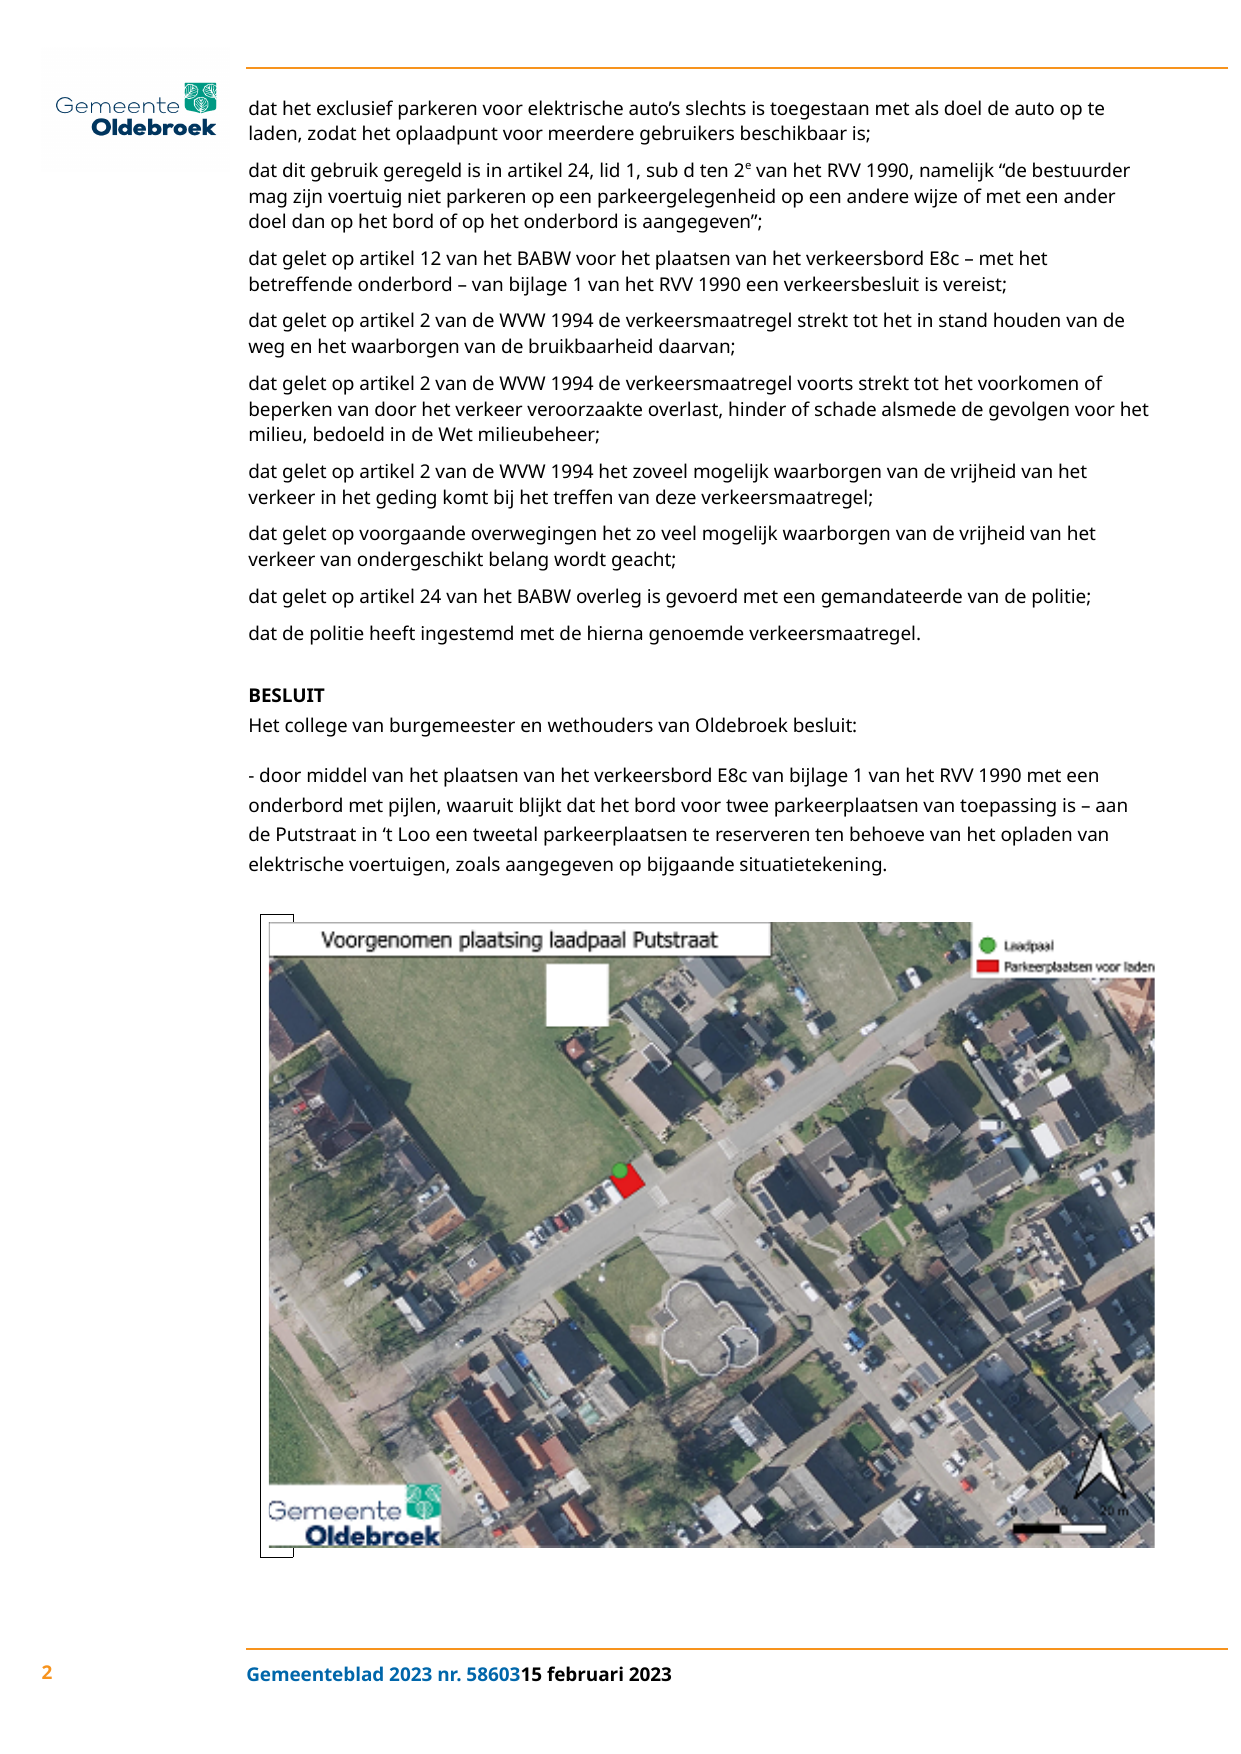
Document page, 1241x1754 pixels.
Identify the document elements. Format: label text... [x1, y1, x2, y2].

text dat gelet op artikel 2 van de WVW 1994 de verkeersmaatregel strekt tot het in stand houden van de weg en het waarborgen van de bruikbaarheid daarvan; [248, 308, 1152, 359]
text dat gelet op artikel 12 van het BABW voor het plaatsen van het verkeersbord E8c – met het betreffende onderbord – van bijlage 1 van het RVV 1990 een verkeersbesluit is vereist; [248, 245, 1152, 297]
text - door middel van het plaatsen van het verkeersbord E8c van bijlage 1 van het RVV 1990 met een onderbord met pijlen, waaruit blijkt dat het bord voor twee parkeerplaatsen van toepassing is – aan de Putstraat in ‘t Loo een tweetal parkeerplaatsen te reserveren ten behoeve van het opladen van elektrische voertuigen, zoals aangegeven op bijgaande situatietekening. [248, 762, 1152, 877]
text dat gelet op artikel 2 van de WVW 1994 het zoveel mogelijk waarborgen van de vrijheid van het verkeer in het geding komt bij het treffen van deze verkeersmaatregel; [248, 458, 1152, 510]
text Het college van burgemeester en wethouders van Oldebroek besluit: [248, 712, 1152, 738]
text dat gelet op voorgaande overwegingen het zo veel mogelijk waarborgen van de vrijheid van het verkeer van ondergeschikt belang wordt geacht; [248, 521, 1152, 572]
text dat de politie heeft ingestemd met de hierna genoemde verkeersmaatregel. [248, 620, 1152, 645]
picture [268, 922, 1155, 1548]
text BESLUIT [248, 682, 1152, 708]
text dat gelet op artikel 2 van de WVW 1994 de verkeersmaatregel voorts strekt tot het voorkomen of beperken van door het verkeer veroorzaakte overlast, hinder of schade alsmede de gevolgen voor het milieu, bedoeld in de Wet milieubeheer; [248, 370, 1152, 447]
text dat het exclusief parkeren voor elektrische auto’s slechts is toegestaan met als doel de auto op te laden, zodat het oplaadpunt voor meerdere gebruikers beschikbaar is; [248, 95, 1152, 146]
picture [41, 47, 231, 172]
text dat gelet op artikel 24 van het BABW overleg is gevoerd met een gemandateerde van de politie; [248, 583, 1152, 609]
text dat dit gebruik geregeld is in artikel 24, lid 1, sub d ten 2e van het RVV 1990, namelijk “de bestuurder mag zijn voertuig niet parkeren op een parkeergelegenheid op een andere wijze of met een ander doel dan op het bord of op het onderbord is aangegeven”; [248, 157, 1152, 234]
